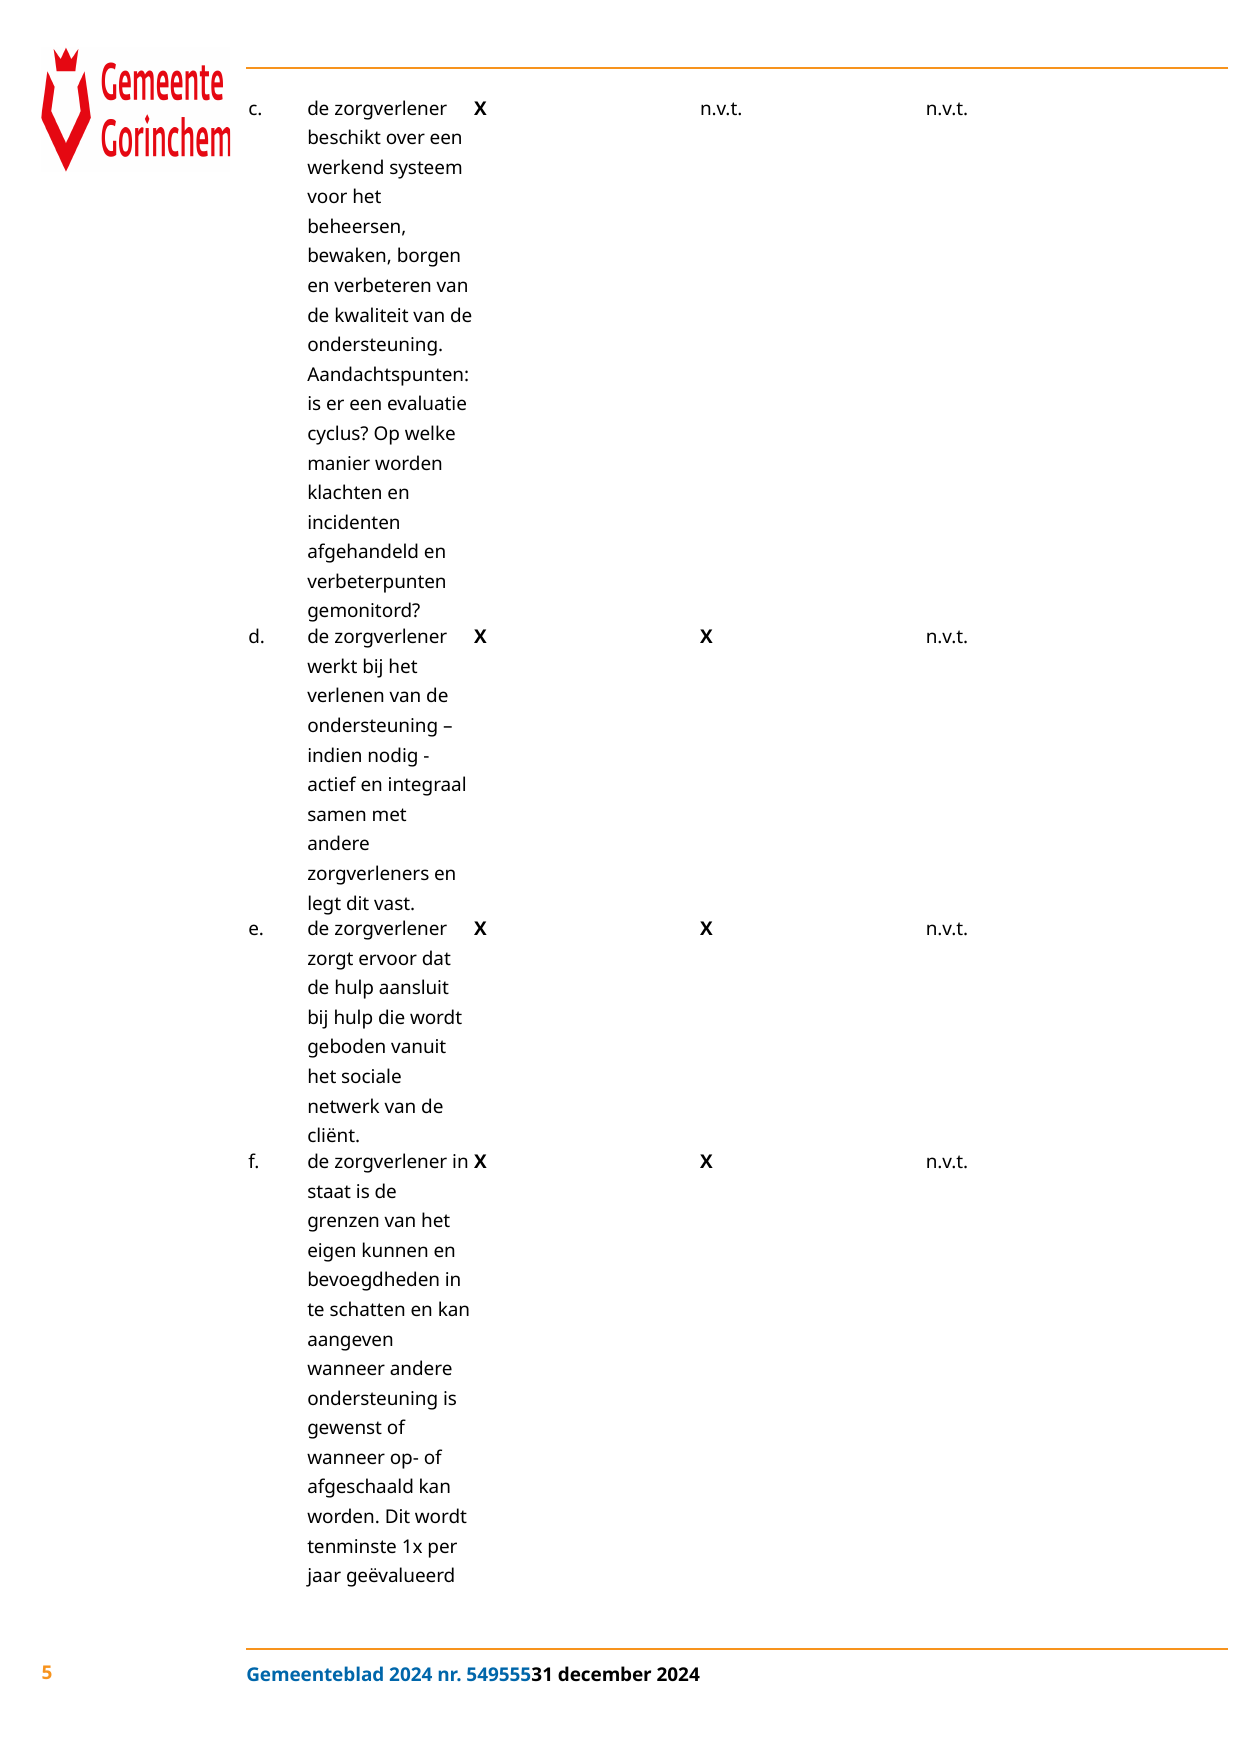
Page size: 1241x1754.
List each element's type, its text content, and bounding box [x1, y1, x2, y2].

table_cell X [474, 95, 700, 623]
table_cell X [474, 1148, 700, 1588]
table_cell n.v.t. [926, 624, 1152, 915]
table_cell X [474, 624, 700, 915]
table_cell n.v.t. [926, 1148, 1152, 1588]
table_cell de zorgverlener beschikt over een werkend systeem voor het beheersen, bewaken, borgen en verbeteren van de kwaliteit van de ondersteuning. Aandachtspunten: is er een evaluatie cyclus? Op welke manier worden klachten en incidenten afgehandeld en verbeterpunten gemonitord? [248, 95, 474, 623]
table_cell X [700, 915, 926, 1148]
table_cell de zorgverlener zorgt ervoor dat de hulp aansluit bij hulp die wordt geboden vanuit het sociale netwerk van de cliënt. [248, 915, 474, 1148]
table_cell X [474, 915, 700, 1148]
table_cell n.v.t. [700, 95, 926, 623]
table_cell n.v.t. [926, 95, 1152, 623]
table_cell n.v.t. [926, 915, 1152, 1148]
table_cell X [700, 624, 926, 915]
picture [41, 47, 231, 172]
table_cell de zorgverlener werkt bij het verlenen van de ondersteuning – indien nodig - actief en integraal samen met andere zorgverleners en legt dit vast. [248, 624, 474, 915]
table_cell de zorgverlener in staat is de grenzen van het eigen kunnen en bevoegdheden in te schatten en kan aangeven wanneer andere ondersteuning is gewenst of wanneer op- of afgeschaald kan worden. Dit wordt tenminste 1x per jaar geëvalueerd [248, 1148, 474, 1588]
table_cell X [700, 1148, 926, 1588]
